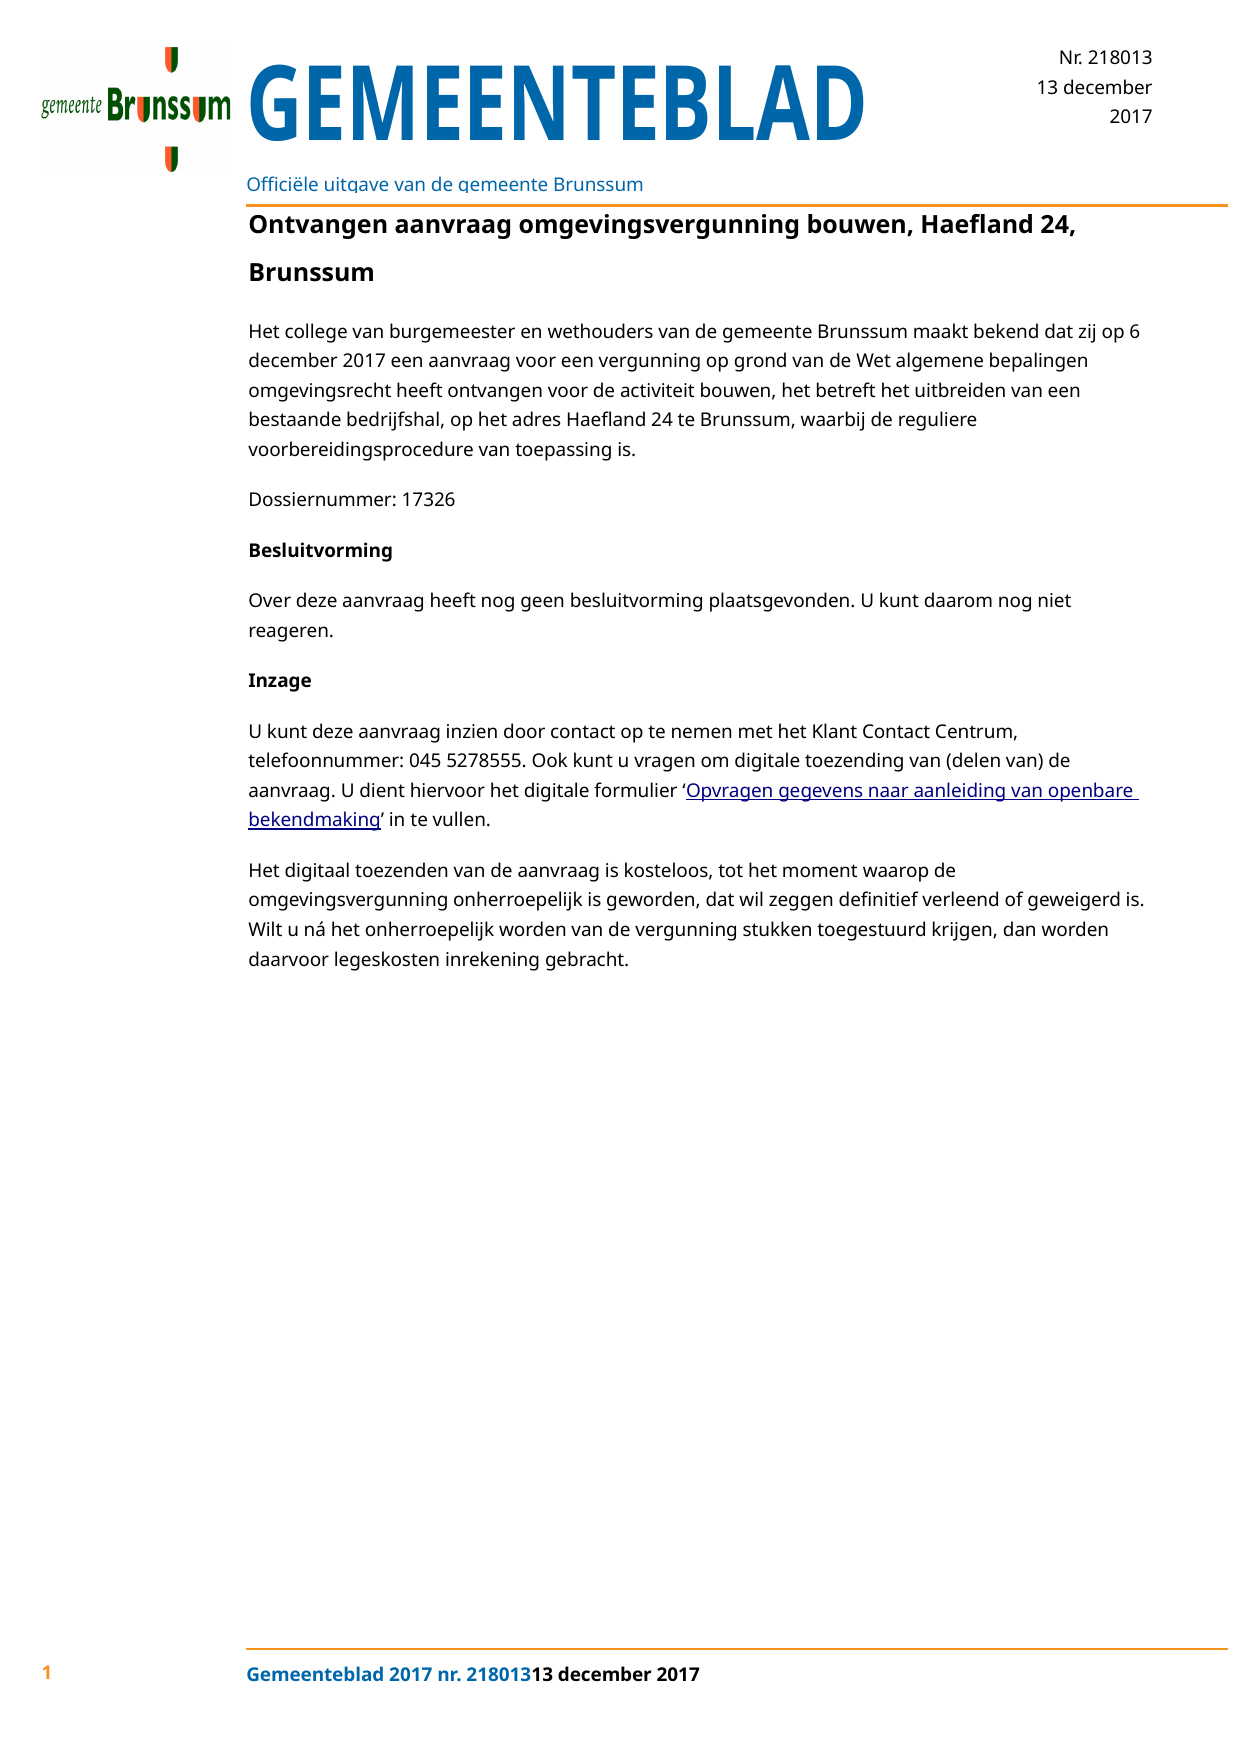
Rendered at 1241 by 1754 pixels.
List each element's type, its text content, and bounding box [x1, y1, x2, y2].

text Besluitvorming [248, 537, 1152, 563]
text Inzage [248, 667, 1152, 693]
text Ontvangen aanvraag omgevingsvergunning bouwen, Haefland 24, Brunssum [248, 207, 1152, 288]
text Het digitaal toezenden van de aanvraag is kosteloos, tot het moment waarop de omgevingsvergunning onherroepelijk is geworden, dat wil zeggen definitief verleend of geweigerd is. Wilt u ná het onherroepelijk worden van de vergunning stukken toegestuurd krijgen, dan worden daarvoor legeskosten inrekening gebracht. [248, 857, 1152, 972]
text Dossiernummer: 17326 [248, 487, 1152, 512]
text Het college van burgemeester en wethouders van de gemeente Brunssum maakt bekend dat zij op 6 december 2017 een aanvraag voor een vergunning op grond van de Wet algemene bepalingen omgevingsrecht heeft ontvangen voor de activiteit bouwen, het betreft het uitbreiden van een bestaande bedrijfshal, op het adres Haefland 24 te Brunssum, waarbij de reguliere voorbereidingsprocedure van toepassing is. [248, 318, 1152, 462]
picture [41, 47, 231, 172]
text Over deze aanvraag heeft nog geen besluitvorming plaatsgevonden. U kunt daarom nog niet reageren. [248, 587, 1152, 643]
text U kunt deze aanvraag inzien door contact op te nemen met het Klant Contact Centrum, telefoonnummer: 045 5278555. Ook kunt u vragen om digitale toezending van (delen van) de aanvraag. U dient hiervoor het digitale formulier ‘Opvragen gegevens naar aanleiding van openbare bekendmaking’ in te vullen. [248, 718, 1152, 832]
